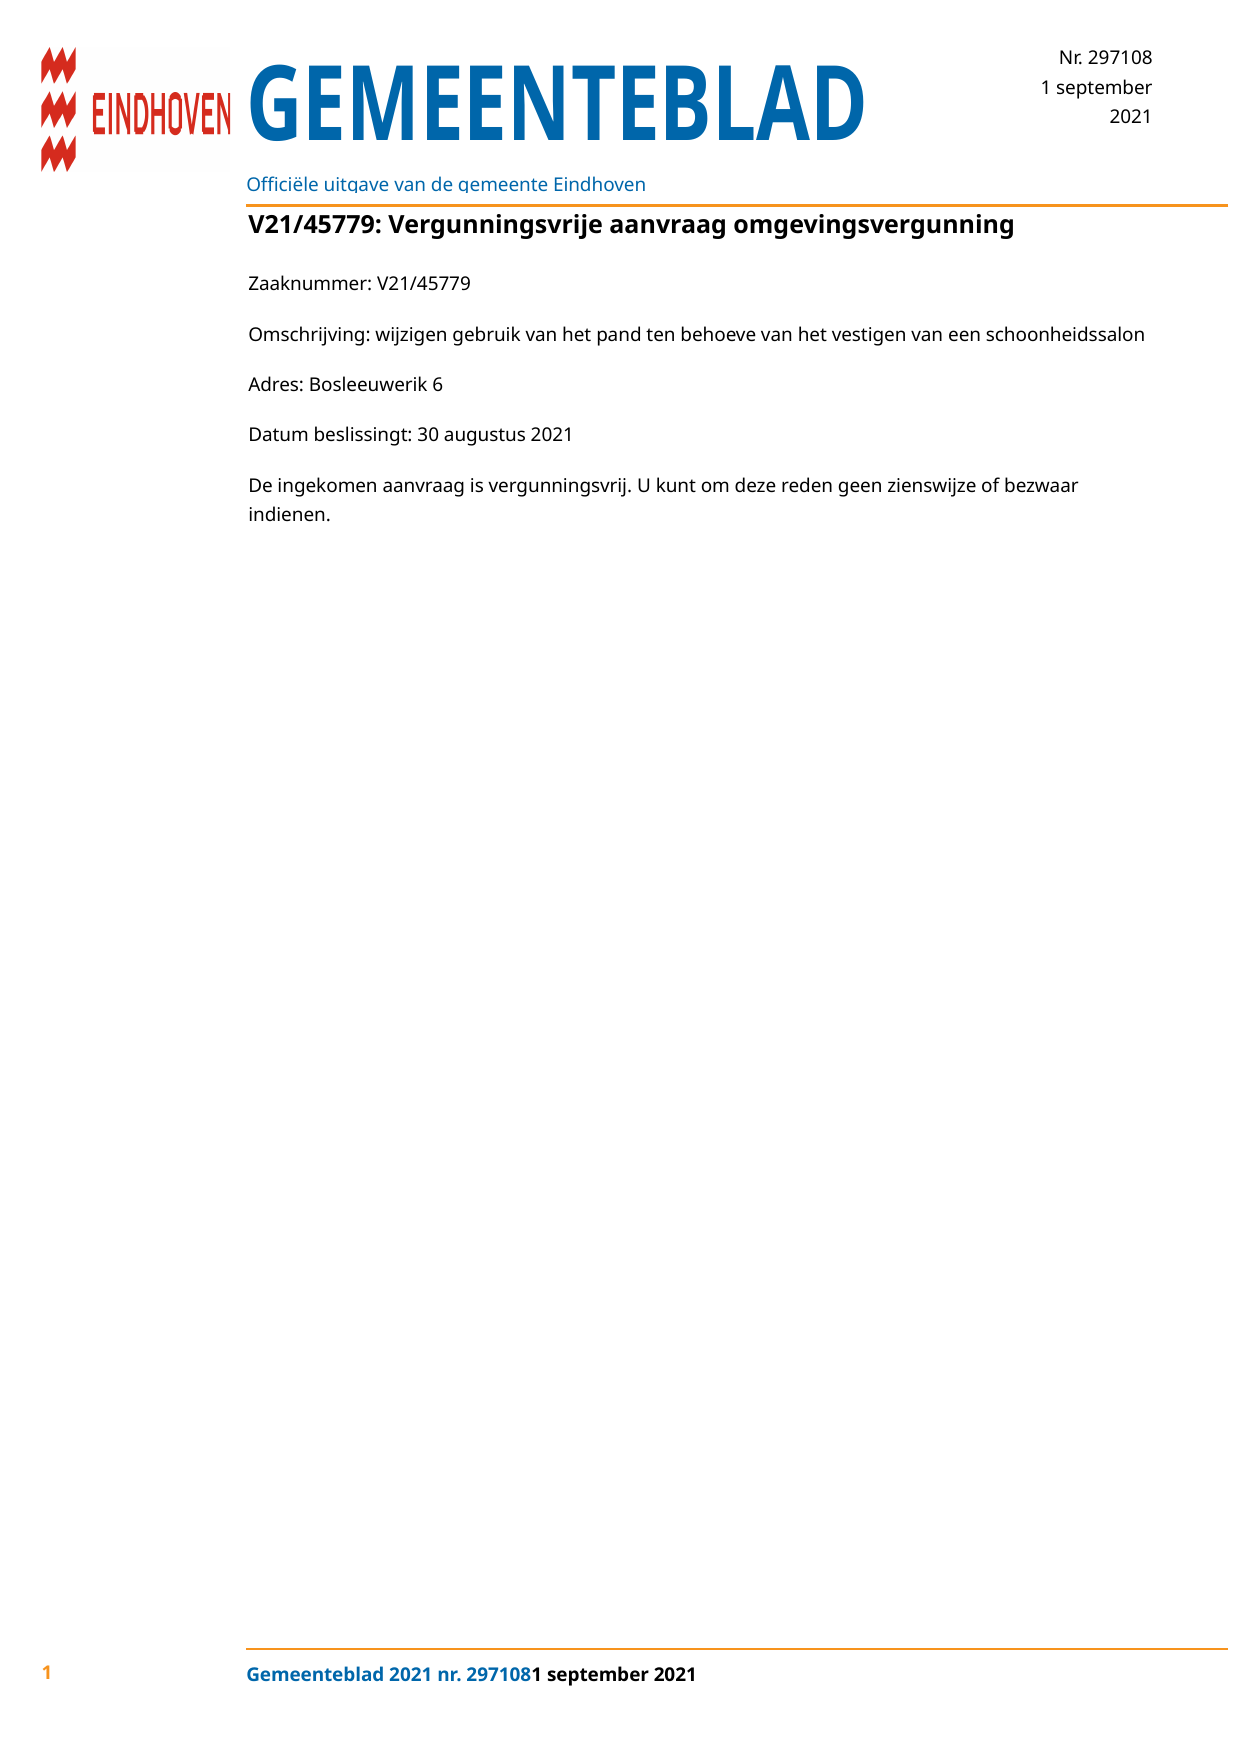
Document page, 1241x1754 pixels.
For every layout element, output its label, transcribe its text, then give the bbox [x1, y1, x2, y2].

text Omschrijving: wijzigen gebruik van het pand ten behoeve van het vestigen van een schoonheidssalon [248, 321, 1152, 346]
text De ingekomen aanvraag is vergunningsvrij. U kunt om deze reden geen zienswijze of bezwaar indienen. [248, 472, 1152, 527]
text V21/45779: Vergunningsvrije aanvraag omgevingsvergunning [248, 207, 1152, 241]
text Datum beslissingt: 30 augustus 2021 [248, 422, 1152, 447]
picture [41, 47, 231, 172]
text Adres: Bosleeuwerik 6 [248, 371, 1152, 397]
text Zaaknummer: V21/45779 [248, 270, 1152, 296]
